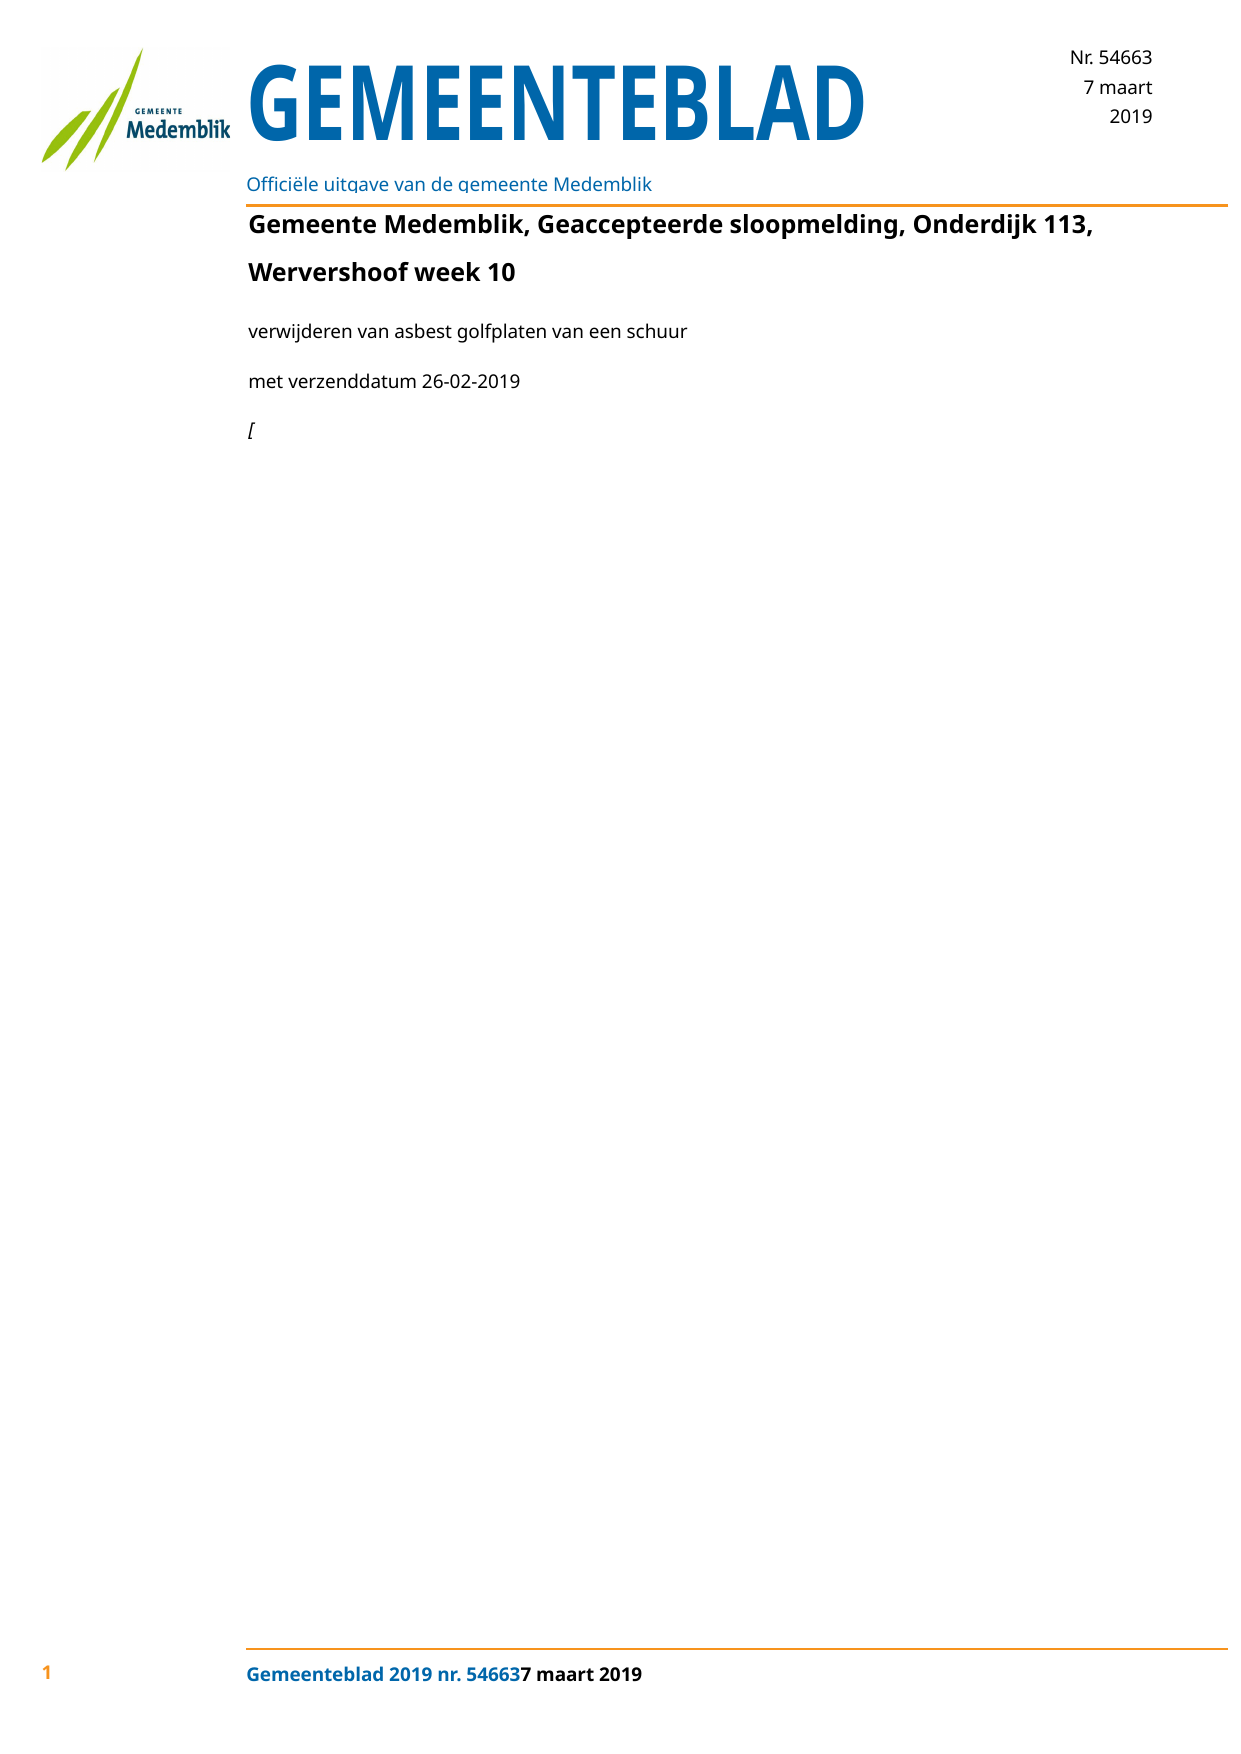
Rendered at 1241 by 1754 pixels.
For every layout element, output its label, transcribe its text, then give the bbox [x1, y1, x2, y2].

picture [41, 47, 231, 172]
text met verzenddatum 26-02-2019 [248, 368, 1152, 394]
text verwijderen van asbest golfplaten van een schuur [248, 318, 1152, 344]
text [ [248, 416, 1152, 442]
text Gemeente Medemblik, Geaccepteerde sloopmelding, Onderdijk 113, Wervershoof week 10 [248, 207, 1152, 288]
